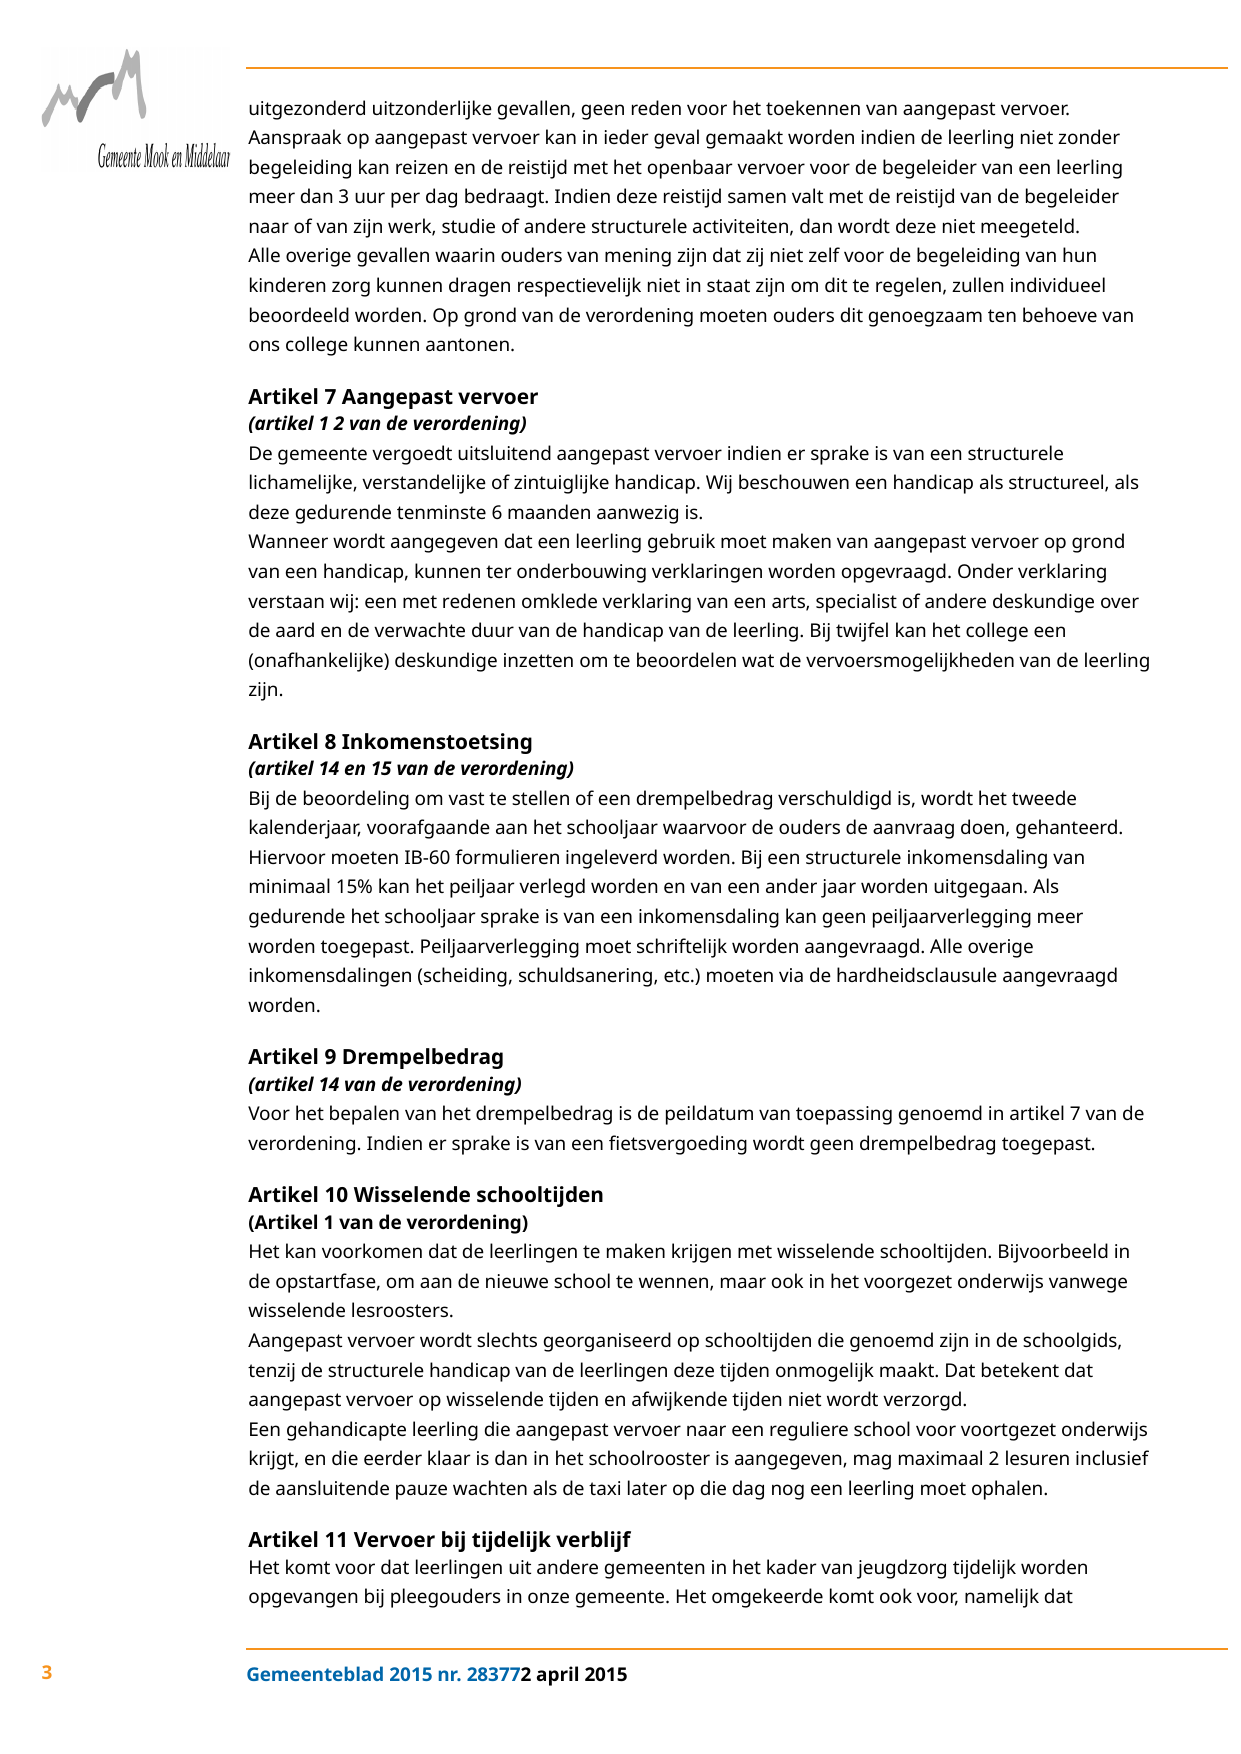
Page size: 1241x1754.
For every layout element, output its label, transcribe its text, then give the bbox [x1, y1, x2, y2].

text Alle overige gevallen waarin ouders van mening zijn dat zij niet zelf voor de begeleiding van hun kinderen zorg kunnen dragen respectievelijk niet in staat zijn om dit te regelen, zullen individueel beoordeeld worden. Op grond van de verordening moeten ouders dit genoegzaam ten behoeve van ons college kunnen aantonen. [248, 243, 1152, 357]
text Aanspraak op aangepast vervoer kan in ieder geval gemaakt worden indien de leerling niet zonder begeleiding kan reizen en de reistijd met het openbaar vervoer voor de begeleider van een leerling meer dan 3 uur per dag bedraagt. Indien deze reistijd samen valt met de reistijd van de begeleider naar of van zijn werk, studie of andere structurele activiteiten, dan wordt deze niet meegeteld. [248, 124, 1152, 239]
text Artikel 9 Drempelbedrag [248, 1042, 1152, 1071]
text Het komt voor dat leerlingen uit andere gemeenten in het kader van jeugdzorg tijdelijk worden opgevangen bij pleegouders in onze gemeente. Het omgekeerde komt ook voor, namelijk dat [248, 1554, 1152, 1609]
picture [41, 47, 231, 172]
text Artikel 10 Wisselende schooltijden [248, 1181, 1152, 1209]
text Wanneer wordt aangegeven dat een leerling gebruik moet maken van aangepast vervoer op grond van een handicap, kunnen ter onderbouwing verklaringen worden opgevraagd. Onder verklaring verstaan wij: een met redenen omklede verklaring van een arts, specialist of andere deskundige over de aard en de verwachte duur van de handicap van de leerling. Bij twijfel kan het college een (onafhankelijke) deskundige inzetten om te beoordelen wat de vervoersmogelijkheden van de leerling zijn. [248, 529, 1152, 702]
text uitgezonderd uitzonderlijke gevallen, geen reden voor het toekennen van aangepast vervoer. [248, 95, 1152, 121]
text Artikel 7 Aangepast vervoer [248, 382, 1152, 410]
text (Artikel 1 van de verordening) [248, 1209, 1152, 1235]
text Aangepast vervoer wordt slechts georganiseerd op schooltijden die genoemd zijn in de schoolgids, tenzij de structurele handicap van de leerlingen deze tijden onmogelijk maakt. Dat betekent dat aangepast vervoer op wisselende tijden en afwijkende tijden niet wordt verzorgd. [248, 1327, 1152, 1412]
text Een gehandicapte leerling die aangepast vervoer naar een reguliere school voor voortgezet onderwijs krijgt, en die eerder klaar is dan in het schoolrooster is aangegeven, mag maximaal 2 lesuren inclusief de aansluitende pauze wachten als de taxi later op die dag nog een leerling moet ophalen. [248, 1416, 1152, 1501]
text (artikel 14 en 15 van de verordening) [248, 755, 1152, 781]
text Artikel 8 Inkomenstoetsing [248, 727, 1152, 755]
text De gemeente vergoedt uitsluitend aangepast vervoer indien er sprake is van een structurele lichamelijke, verstandelijke of zintuiglijke handicap. Wij beschouwen een handicap als structureel, als deze gedurende tenminste 6 maanden aanwezig is. [248, 440, 1152, 525]
text Het kan voorkomen dat de leerlingen te maken krijgen met wisselende schooltijden. Bijvoorbeeld in de opstartfase, om aan de nieuwe school te wennen, maar ook in het voorgezet onderwijs vanwege wisselende lesroosters. [248, 1238, 1152, 1323]
text (artikel 14 van de verordening) [248, 1071, 1152, 1097]
text Voor het bepalen van het drempelbedrag is de peildatum van toepassing genoemd in artikel 7 van de verordening. Indien er sprake is van een fietsvergoeding wordt geen drempelbedrag toegepast. [248, 1101, 1152, 1156]
text (artikel 1 2 van de verordening) [248, 410, 1152, 436]
text Bij de beoordeling om vast te stellen of een drempelbedrag verschuldigd is, wordt het tweede kalenderjaar, voorafgaande aan het schooljaar waarvoor de ouders de aanvraag doen, gehanteerd. Hiervoor moeten IB-60 formulieren ingeleverd worden. Bij een structurele inkomensdaling van minimaal 15% kan het peiljaar verlegd worden en van een ander jaar worden uitgegaan. Als gedurende het schooljaar sprake is van een inkomensdaling kan geen peiljaarverlegging meer worden toegepast. Peiljaarverlegging moet schriftelijk worden aangevraagd. Alle overige inkomensdalingen (scheiding, schuldsanering, etc.) moeten via de hardheidsclausule aangevraagd worden. [248, 785, 1152, 1018]
text Artikel 11 Vervoer bij tijdelijk verblijf [248, 1526, 1152, 1554]
